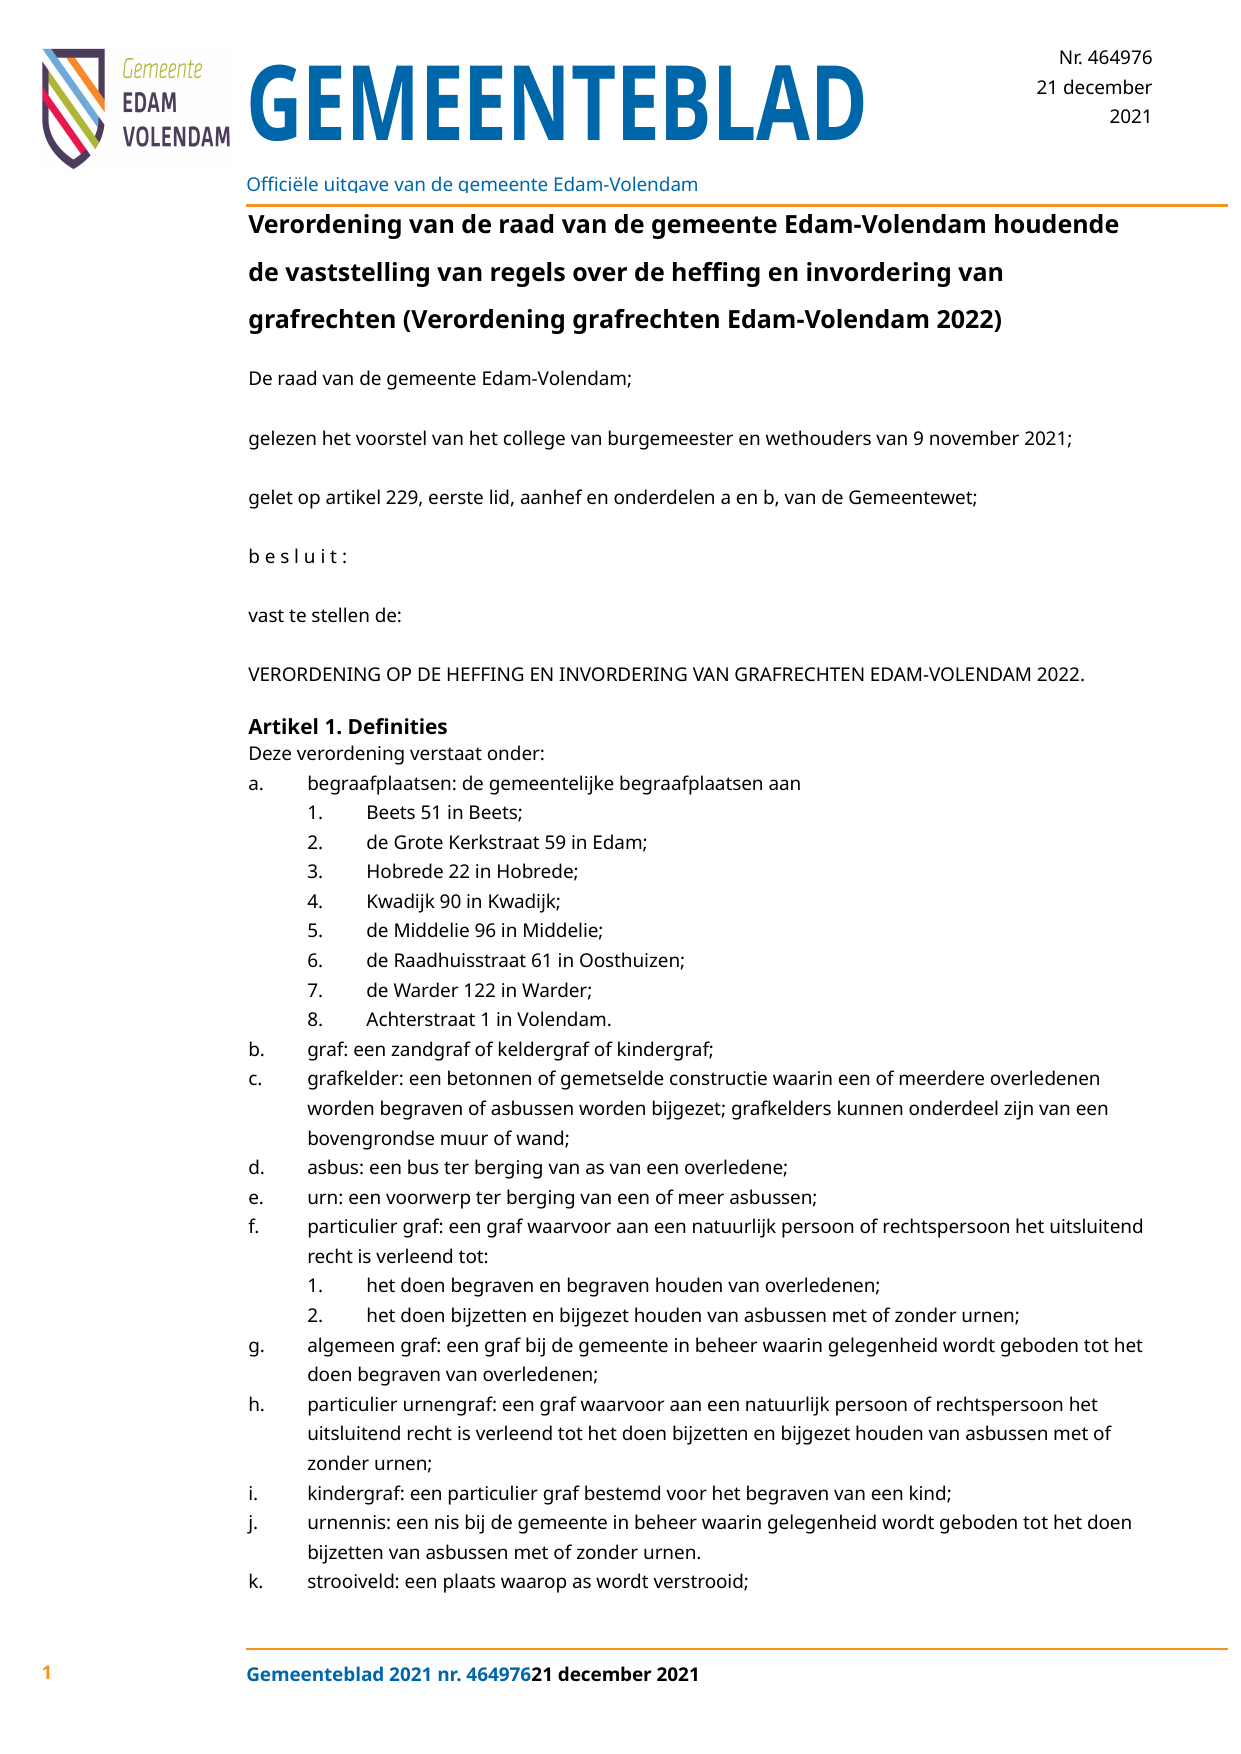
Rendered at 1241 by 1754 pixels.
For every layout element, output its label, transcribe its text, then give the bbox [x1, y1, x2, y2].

text gelezen het voorstel van het college van burgemeester en wethouders van 9 november 2021; [248, 425, 1152, 450]
text Artikel 1. Definities [248, 712, 1152, 740]
text b e s l u i t : [248, 543, 1152, 569]
list Hobrede 22 in Hobrede; [307, 858, 1152, 884]
list kindergraf: een particulier graf bestemd voor het begraven van een kind; [248, 1480, 1152, 1506]
list urnennis: een nis bij de gemeente in beheer waarin gelegenheid wordt geboden tot het doen bijzetten van asbussen met of zonder urnen. [248, 1509, 1152, 1565]
text Verordening van de raad van de gemeente Edam-Volendam houdende de vaststelling van regels over de heffing en invordering van grafrechten (Verordening grafrechten Edam-Volendam 2022) [248, 207, 1152, 336]
picture [41, 47, 231, 172]
list begraafplaatsen: de gemeentelijke begraafplaatsen aan [248, 770, 1152, 796]
text Deze verordening verstaat onder: [248, 740, 1152, 766]
list urn: een voorwerp ter berging van een of meer asbussen; [248, 1184, 1152, 1210]
text gelet op artikel 229, eerste lid, aanhef en onderdelen a en b, van de Gemeentewet; [248, 484, 1152, 509]
list Achterstraat 1 in Volendam. [307, 1006, 1152, 1032]
list de Warder 122 in Warder; [307, 977, 1152, 1003]
list Kwadijk 90 in Kwadijk; [307, 888, 1152, 914]
list Beets 51 in Beets; [307, 799, 1152, 825]
list asbus: een bus ter berging van as van een overledene; [248, 1154, 1152, 1180]
list de Raadhuisstraat 61 in Oosthuizen; [307, 947, 1152, 973]
text De raad van de gemeente Edam-Volendam; [248, 366, 1152, 391]
list het doen begraven en begraven houden van overledenen; [307, 1273, 1152, 1298]
list particulier urnengraf: een graf waarvoor aan een natuurlijk persoon of rechtspersoon het uitsluitend recht is verleend tot het doen bijzetten en bijgezet houden van asbussen met of zonder urnen; [248, 1391, 1152, 1476]
text VERORDENING OP DE HEFFING EN INVORDERING VAN GRAFRECHTEN EDAM-VOLENDAM 2022. [248, 661, 1152, 687]
list de Middelie 96 in Middelie; [307, 918, 1152, 943]
list het doen bijzetten en bijgezet houden van asbussen met of zonder urnen; [307, 1302, 1152, 1328]
list graf: een zandgraf of keldergraf of kindergraf; [248, 1036, 1152, 1062]
list de Grote Kerkstraat 59 in Edam; [307, 829, 1152, 855]
text vast te stellen de: [248, 602, 1152, 628]
list algemeen graf: een graf bij de gemeente in beheer waarin gelegenheid wordt geboden tot het doen begraven van overledenen; [248, 1332, 1152, 1387]
list particulier graf: een graf waarvoor aan een natuurlijk persoon of rechtspersoon het uitsluitend recht is verleend tot: [248, 1213, 1152, 1269]
list strooiveld: een plaats waarop as wordt verstrooid; [248, 1568, 1152, 1594]
list grafkelder: een betonnen of gemetselde constructie waarin een of meerdere overledenen worden begraven of asbussen worden bijgezet; grafkelders kunnen onderdeel zijn van een bovengrondse muur of wand; [248, 1066, 1152, 1151]
